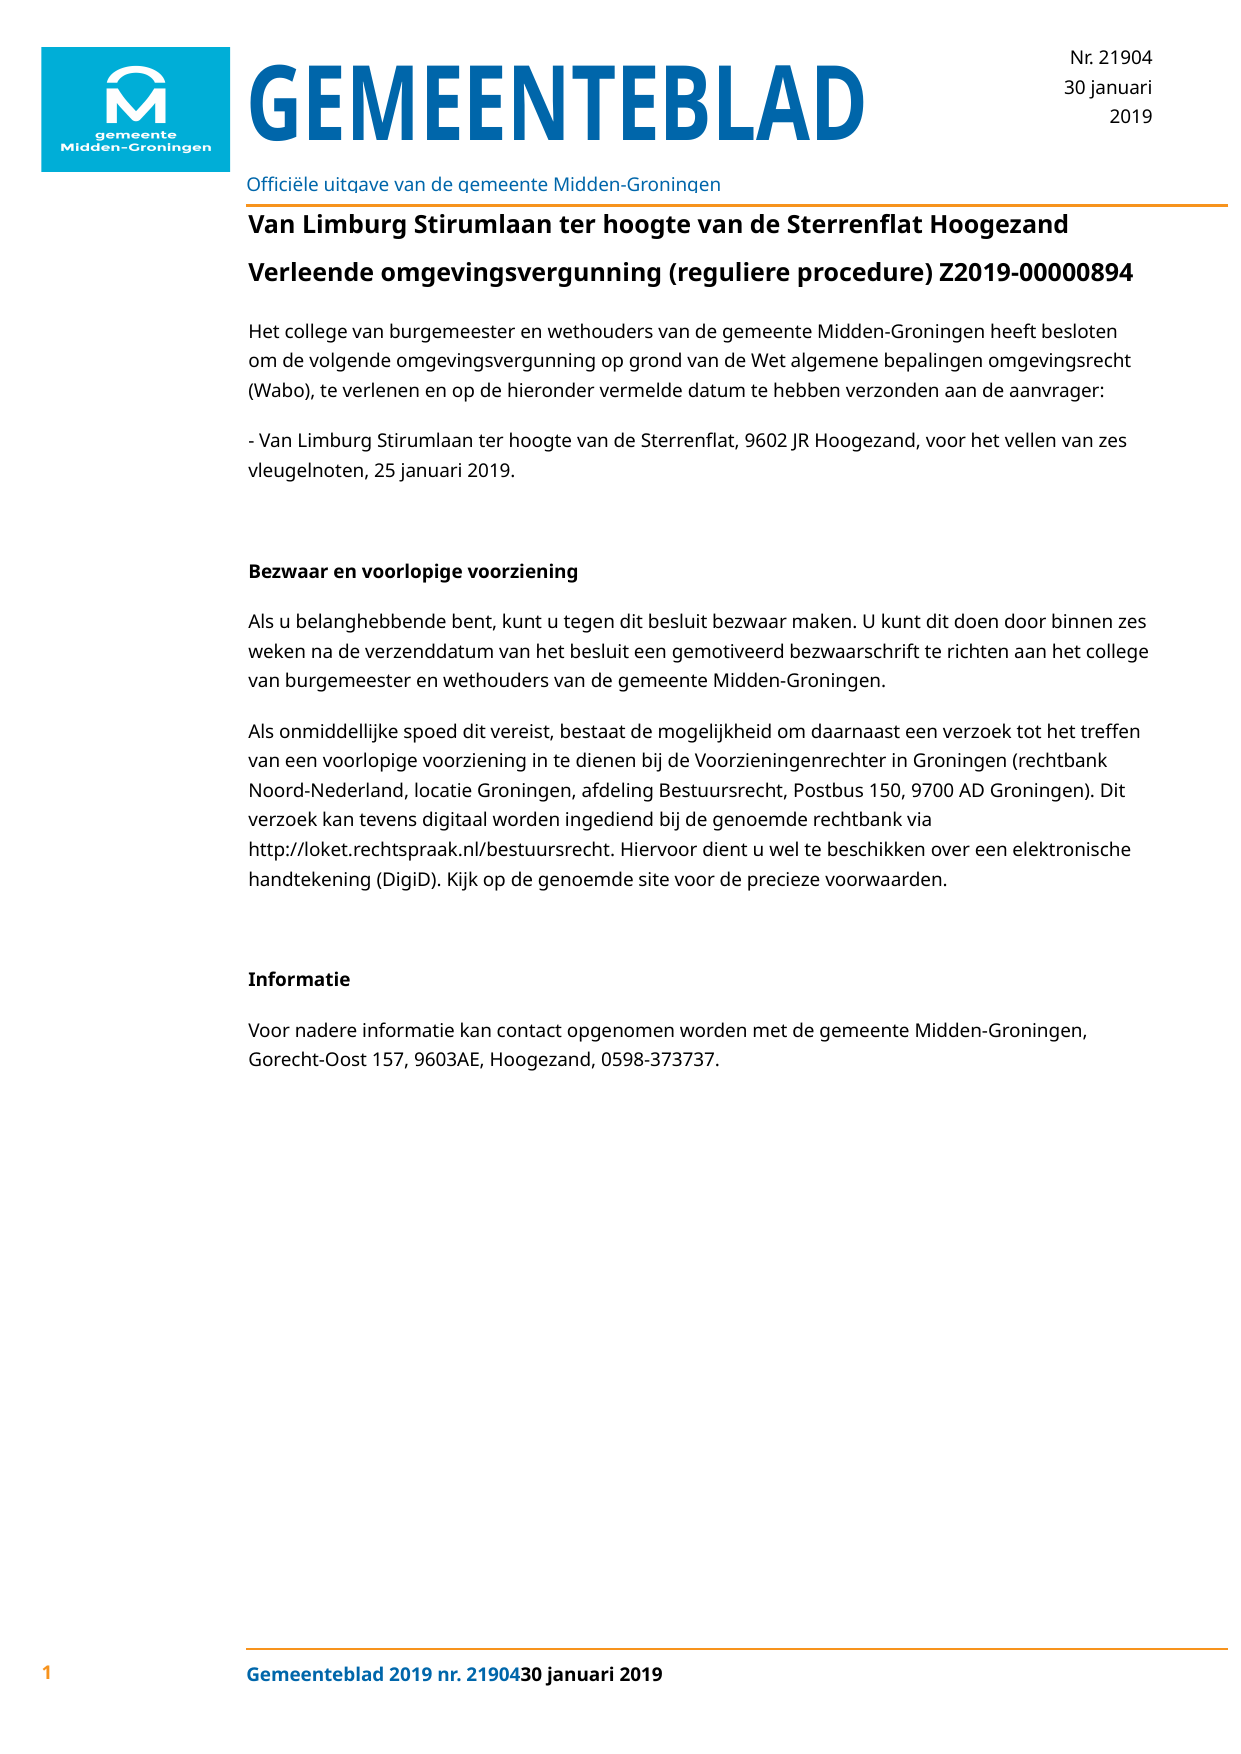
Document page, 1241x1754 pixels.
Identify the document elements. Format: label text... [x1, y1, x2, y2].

text Het college van burgemeester en wethouders van de gemeente Midden-Groningen heeft besloten om de volgende omgevingsvergunning op grond van de Wet algemene bepalingen omgevingsrecht (Wabo), te verlenen en op de hieronder vermelde datum te hebben verzonden aan de aanvrager: [248, 318, 1152, 403]
text Voor nadere informatie kan contact opgenomen worden met de gemeente Midden-Groningen, Gorecht-Oost 157, 9603AE, Hoogezand, 0598-373737. [248, 1017, 1152, 1072]
picture [107, 89, 165, 122]
picture [108, 66, 164, 82]
text - Van Limburg Stirumlaan ter hoogte van de Sterrenflat, 9602 JR Hoogezand, voor het vellen van zes vleugelnoten, 25 januari 2019. [248, 427, 1152, 483]
text Als onmiddellijke spoed dit vereist, bestaat de mogelijkheid om daarnaast een verzoek tot het treffen van een voorlopige voorziening in te dienen bij de Voorzieningenrechter in Groningen (rechtbank Noord-Nederland, locatie Groningen, afdeling Bestuursrecht, Postbus 150, 9700 AD Groningen). Dit verzoek kan tevens digitaal worden ingediend bij de genoemde rechtbank via http://loket.rechtspraak.nl/bestuursrecht. Hiervoor dient u wel te beschikken over een elektronische handtekening (DigiD). Kijk op de genoemde site voor de precieze voorwaarden. [248, 718, 1152, 892]
text Bezwaar en voorlopige voorziening [248, 558, 1152, 584]
text Van Limburg Stirumlaan ter hoogte van de Sterrenflat Hoogezand Verleende omgevingsvergunning (reguliere procedure) Z2019-00000894 [248, 207, 1152, 288]
text Informatie [248, 967, 1152, 992]
picture [184, 146, 190, 153]
text Als u belanghebbende bent, kunt u tegen dit besluit bezwaar maken. U kunt dit doen door binnen zes weken na de verzenddatum van het besluit een gemotiveerd bezwaarschrift te richten aan het college van burgemeester en wethouders van de gemeente Midden-Groningen. [248, 608, 1152, 693]
